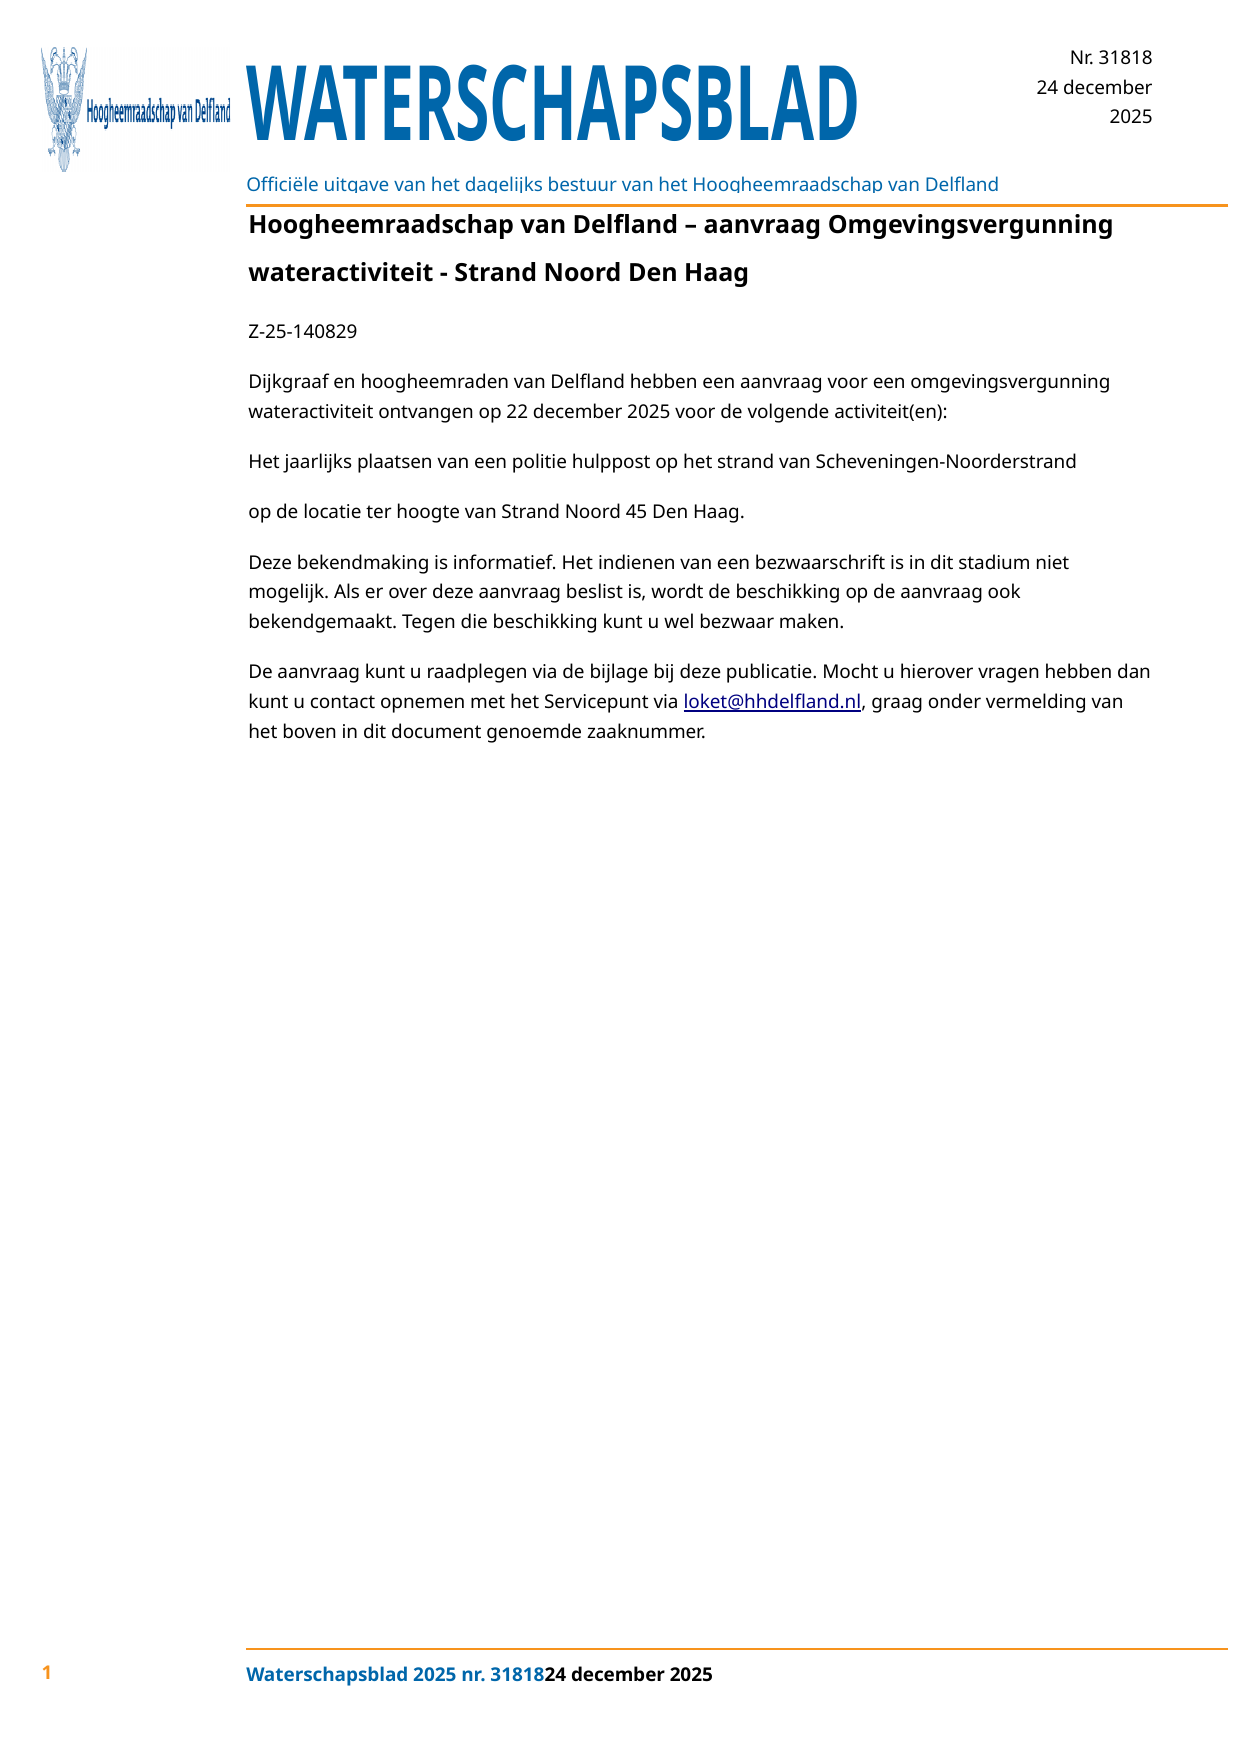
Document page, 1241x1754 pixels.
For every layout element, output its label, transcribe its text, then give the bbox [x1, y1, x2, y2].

text Het jaarlijks plaatsen van een politie hulppost op het strand van Scheveningen-Noorderstrand [248, 448, 1152, 474]
text Z-25-140829 [248, 318, 1152, 344]
text Deze bekendmaking is informatief. Het indienen van een bezwaarschrift is in dit stadium niet mogelijk. Als er over deze aanvraag beslist is, wordt de beschikking op de aanvraag ook bekendgemaakt. Tegen die beschikking kunt u wel bezwaar maken. [248, 549, 1152, 634]
picture [41, 47, 231, 172]
text op de locatie ter hoogte van Strand Noord 45 Den Haag. [248, 499, 1152, 524]
text Dijkgraaf en hoogheemraden van Delfland hebben een aanvraag voor een omgevingsvergunning wateractiviteit ontvangen op 22 december 2025 voor de volgende activiteit(en): [248, 368, 1152, 424]
text Hoogheemraadschap van Delfland – aanvraag Omgevingsvergunning wateractiviteit - Strand Noord Den Haag [248, 207, 1152, 288]
text De aanvraag kunt u raadplegen via de bijlage bij deze publicatie. Mocht u hierover vragen hebben dan kunt u contact opnemen met het Servicepunt via loket@hhdelfland.nl, graag onder vermelding van het boven in dit document genoemde zaaknummer. [248, 659, 1152, 744]
